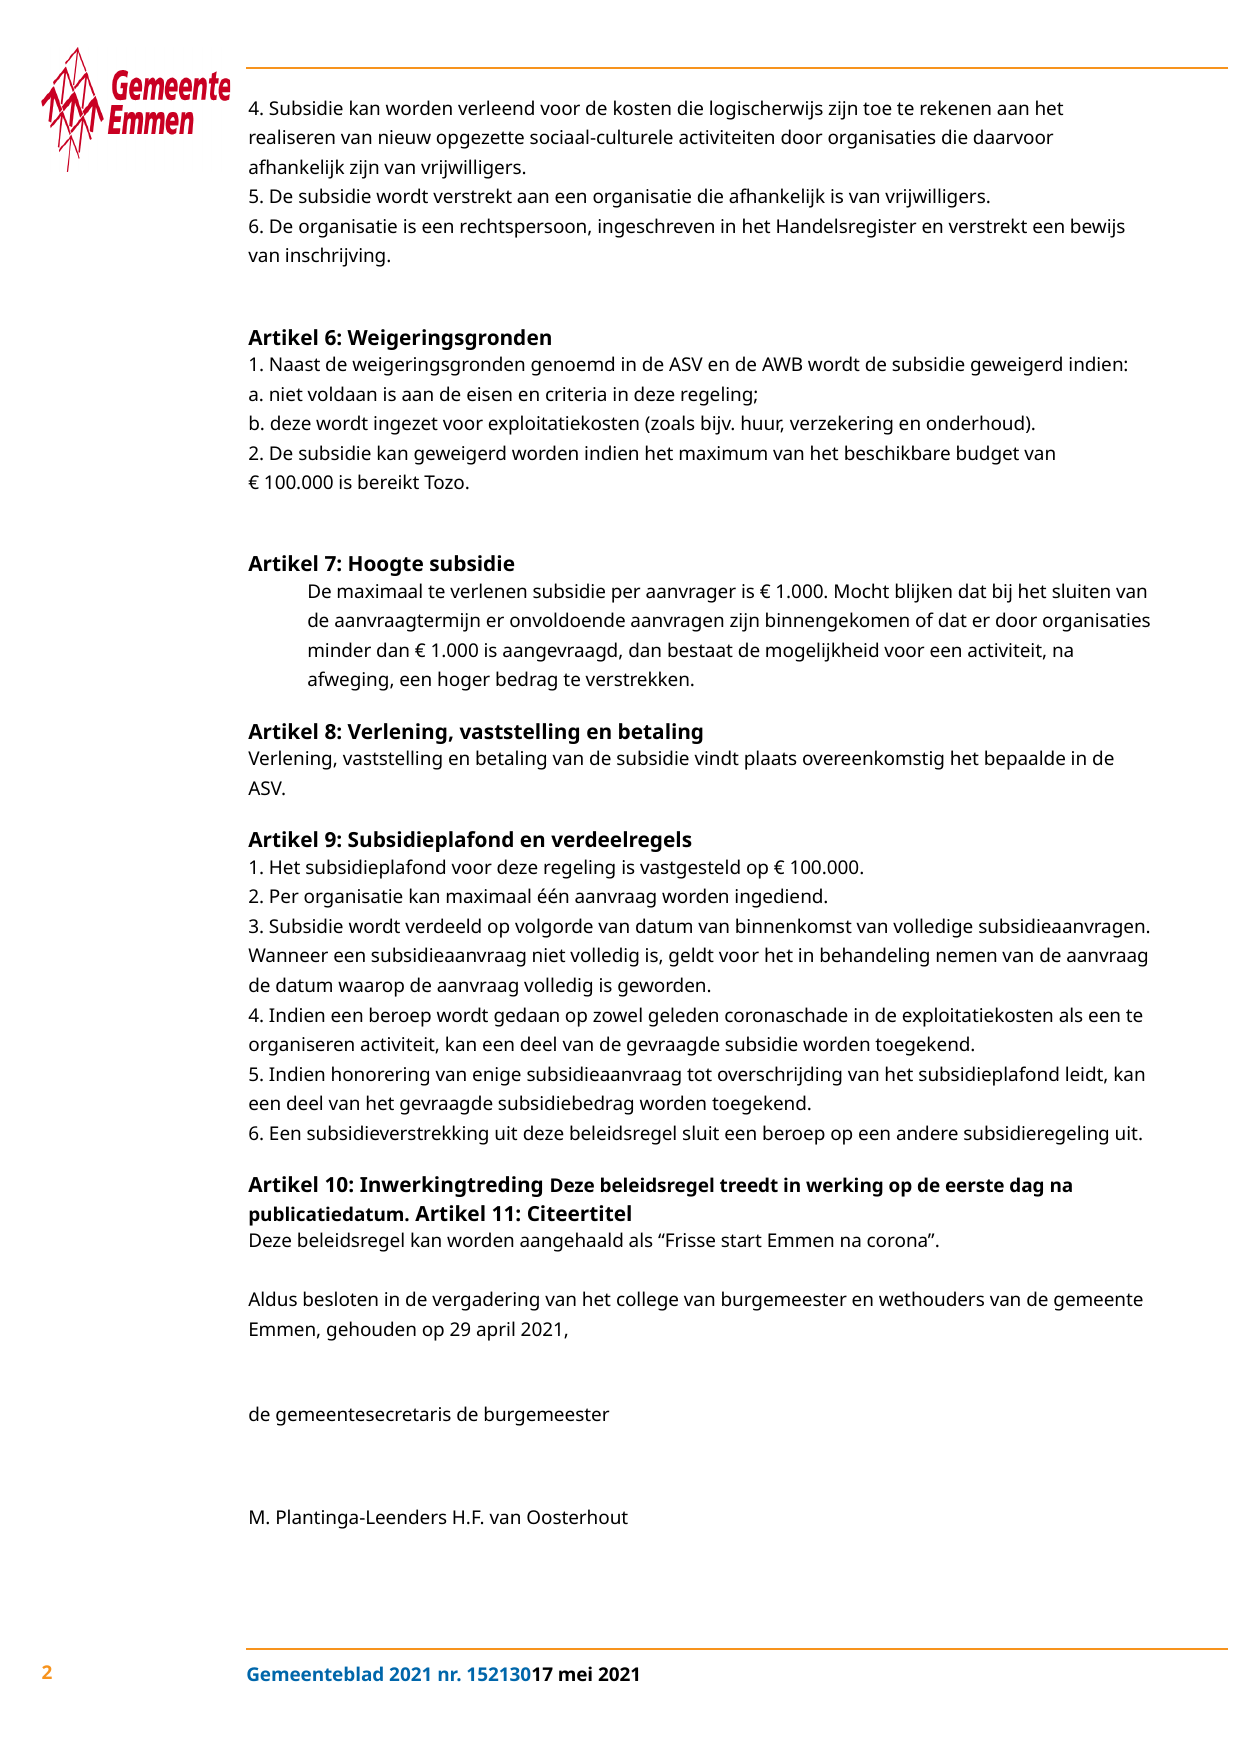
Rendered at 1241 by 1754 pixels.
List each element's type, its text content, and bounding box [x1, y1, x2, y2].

text 5. Indien honorering van enige subsidieaanvraag tot overschrijding van het subsidieplafond leidt, kan een deel van het gevraagde subsidiebedrag worden toegekend. [248, 1061, 1152, 1116]
text 1. Het subsidieplafond voor deze regeling is vastgesteld op € 100.000. [248, 854, 1152, 880]
text 3. Subsidie wordt verdeeld op volgorde van datum van binnenkomst van volledige subsidieaanvragen. Wanneer een subsidieaanvraag niet volledig is, geldt voor het in behandeling nemen van de aanvraag de datum waarop de aanvraag volledig is geworden. [248, 913, 1152, 998]
text 2. Per organisatie kan maximaal één aanvraag worden ingediend. [248, 883, 1152, 909]
text 1. Naast de weigeringsgronden genoemd in de ASV en de AWB wordt de subsidie geweigerd indien: [248, 351, 1152, 377]
text € 100.000 is bereikt Tozo. [248, 469, 1152, 495]
list De maximaal te verlenen subsidie per aanvrager is € 1.000. Mocht blijken dat bij het sluiten van de aanvraagtermijn er onvoldoende aanvragen zijn binnengekomen of dat er door organisaties minder dan € 1.000 is aangevraagd, dan bestaat de mogelijkheid voor een activiteit, na afweging, een hoger bedrag te verstrekken. [248, 578, 1152, 692]
picture [41, 47, 231, 172]
text 4. Indien een beroep wordt gedaan op zowel geleden coronaschade in de exploitatiekosten als een te organiseren activiteit, kan een deel van de gevraagde subsidie worden toegekend. [248, 1002, 1152, 1057]
text M. Plantinga-Leenders H.F. van Oosterhout [248, 1504, 1152, 1530]
text Artikel 9: Subsidieplafond en verdeelregels [248, 826, 1152, 854]
text Artikel 6: Weigeringsgronden [248, 323, 1152, 351]
text Deze beleidsregel kan worden aangehaald als “Frisse start Emmen na corona”. [248, 1227, 1152, 1253]
text Aldus besloten in de vergadering van het college van burgemeester en wethouders van de gemeente Emmen, gehouden op 29 april 2021, [248, 1287, 1152, 1342]
text Verlening, vaststelling en betaling van de subsidie vindt plaats overeenkomstig het bepaalde in de [248, 746, 1152, 771]
text Artikel 7: Hoogte subsidie [248, 549, 1152, 578]
text de gemeentesecretaris de burgemeester [248, 1401, 1152, 1427]
text 6. Een subsidieverstrekking uit deze beleidsregel sluit een beroep op een andere subsidieregeling uit. [248, 1120, 1152, 1146]
text a. niet voldaan is aan de eisen en criteria in deze regeling; [248, 381, 1152, 406]
text 4. Subsidie kan worden verleend voor de kosten die logischerwijs zijn toe te rekenen aan het realiseren van nieuw opgezette sociaal-culturele activiteiten door organisaties die daarvoor afhankelijk zijn van vrijwilligers. [248, 95, 1152, 180]
text Artikel 10: Inwerkingtreding Deze beleidsregel treedt in werking op de eerste dag na publicatiedatum. Artikel 11: Citeertitel [248, 1171, 1152, 1227]
text ASV. [248, 775, 1152, 801]
text 2. De subsidie kan geweigerd worden indien het maximum van het beschikbare budget van [248, 440, 1152, 466]
text 6. De organisatie is een rechtspersoon, ingeschreven in het Handelsregister en verstrekt een bewijs van inschrijving. [248, 213, 1152, 268]
text 5. De subsidie wordt verstrekt aan een organisatie die afhankelijk is van vrijwilligers. [248, 183, 1152, 209]
text Artikel 8: Verlening, vaststelling en betaling [248, 717, 1152, 746]
text b. deze wordt ingezet voor exploitatiekosten (zoals bijv. huur, verzekering en onderhoud). [248, 410, 1152, 436]
